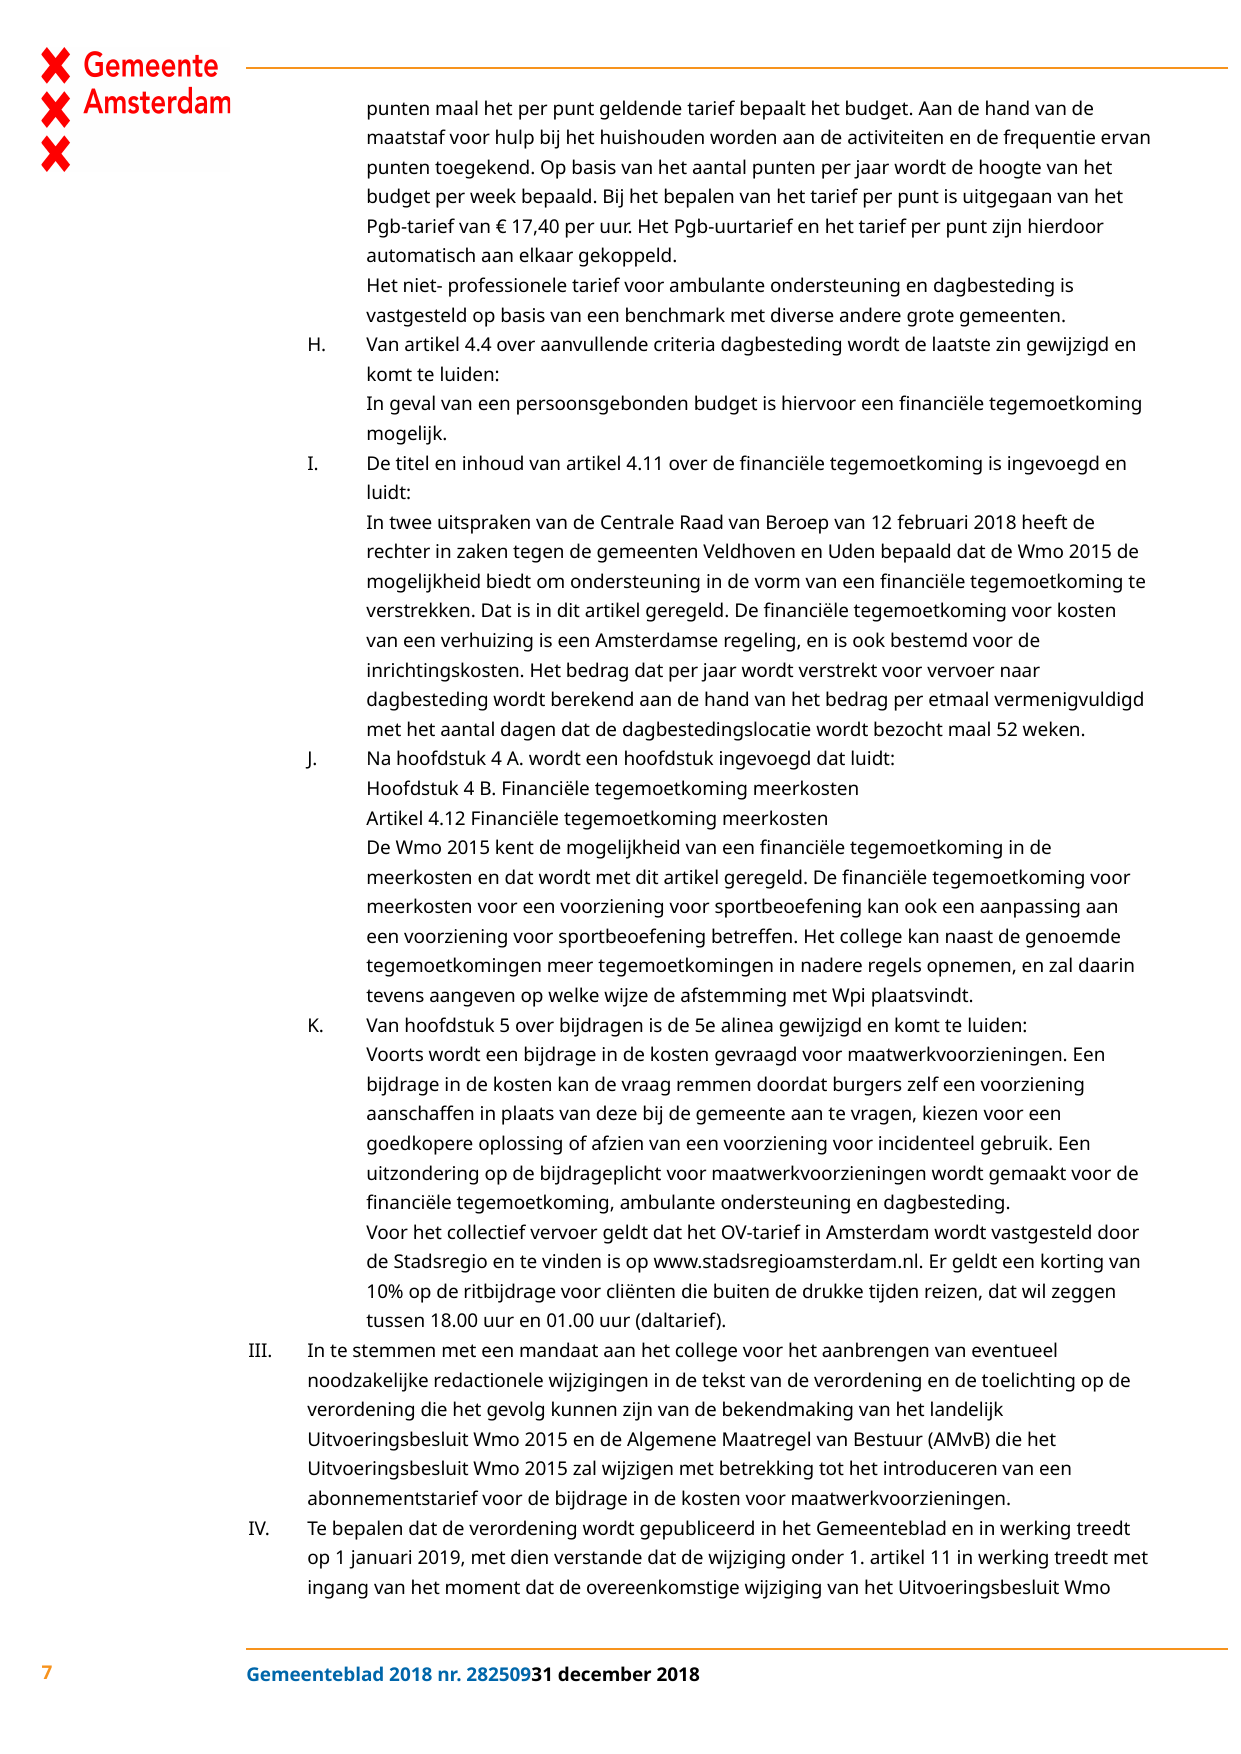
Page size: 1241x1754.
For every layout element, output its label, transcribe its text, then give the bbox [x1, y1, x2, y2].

picture [41, 47, 231, 172]
list Artikel 4.12 Financiële tegemoetkoming meerkosten [307, 805, 1152, 831]
list In geval van een persoonsgebonden budget is hiervoor een financiële tegemoetkoming mogelijk. [307, 391, 1152, 446]
list Van artikel 4.4 over aanvullende criteria dagbesteding wordt de laatste zin gewijzigd en komt te luiden: [307, 331, 1152, 387]
list Hoofdstuk 4 B. Financiële tegemoetkoming meerkosten [307, 775, 1152, 801]
list De Wmo 2015 kent de mogelijkheid van een financiële tegemoetkoming in de meerkosten en dat wordt met dit artikel geregeld. De financiële tegemoetkoming voor meerkosten voor een voorziening voor sportbeoefening kan ook een aanpassing aan een voorziening voor sportbeoefening betreffen. Het college kan naast de genoemde tegemoetkomingen meer tegemoetkomingen in nadere regels opnemen, en zal daarin tevens aangeven op welke wijze de afstemming met Wpi plaatsvindt. [307, 834, 1152, 1008]
list In twee uitspraken van de Centrale Raad van Beroep van 12 februari 2018 heeft de rechter in zaken tegen de gemeenten Veldhoven en Uden bepaald dat de Wmo 2015 de mogelijkheid biedt om ondersteuning in de vorm van een financiële tegemoetkoming te verstrekken. Dat is in dit artikel geregeld. De financiële tegemoetkoming voor kosten van een verhuizing is een Amsterdamse regeling, en is ook bestemd voor de inrichtingskosten. Het bedrag dat per jaar wordt verstrekt voor vervoer naar dagbesteding wordt berekend aan de hand van het bedrag per etmaal vermenigvuldigd met het aantal dagen dat de dagbestedingslocatie wordt bezocht maal 52 weken. [307, 509, 1152, 742]
list Het niet- professionele tarief voor ambulante ondersteuning en dagbesteding is vastgesteld op basis van een benchmark met diverse andere grote gemeenten. [307, 272, 1152, 328]
list In te stemmen met een mandaat aan het college voor het aanbrengen van eventueel noodzakelijke redactionele wijzigingen in de tekst van de verordening en de toelichting op de verordening die het gevolg kunnen zijn van de bekendmaking van het landelijk Uitvoeringsbesluit Wmo 2015 en de Algemene Maatregel van Bestuur (AMvB) die het Uitvoeringsbesluit Wmo 2015 zal wijzigen met betrekking tot het introduceren van een abonnementstarief voor de bijdrage in de kosten voor maatwerkvoorzieningen. [248, 1337, 1152, 1511]
list Voor het collectief vervoer geldt dat het OV-tarief in Amsterdam wordt vastgesteld door de Stadsregio en te vinden is op www.stadsregioamsterdam.nl. Er geldt een korting van 10% op de ritbijdrage voor cliënten die buiten de drukke tijden reizen, dat wil zeggen tussen 18.00 uur en 01.00 uur (daltarief). [307, 1219, 1152, 1333]
list punten maal het per punt geldende tarief bepaalt het budget. Aan de hand van de maatstaf voor hulp bij het huishouden worden aan de activiteiten en de frequentie ervan punten toegekend. Op basis van het aantal punten per jaar wordt de hoogte van het budget per week bepaald. Bij het bepalen van het tarief per punt is uitgegaan van het Pgb-tarief van € 17,40 per uur. Het Pgb-uurtarief en het tarief per punt zijn hierdoor automatisch aan elkaar gekoppeld. [307, 95, 1152, 268]
list Te bepalen dat de verordening wordt gepubliceerd in het Gemeenteblad en in werking treedt op 1 januari 2019, met dien verstande dat de wijziging onder 1. artikel 11 in werking treedt met ingang van het moment dat de overeenkomstige wijziging van het Uitvoeringsbesluit Wmo [248, 1515, 1152, 1600]
list Van hoofdstuk 5 over bijdragen is de 5e alinea gewijzigd en komt te luiden: [307, 1012, 1152, 1038]
list Voorts wordt een bijdrage in de kosten gevraagd voor maatwerkvoorzieningen. Een bijdrage in de kosten kan de vraag remmen doordat burgers zelf een voorziening aanschaffen in plaats van deze bij de gemeente aan te vragen, kiezen voor een goedkopere oplossing of afzien van een voorziening voor incidenteel gebruik. Een uitzondering op de bijdrageplicht voor maatwerkvoorzieningen wordt gemaakt voor de financiële tegemoetkoming, ambulante ondersteuning en dagbesteding. [307, 1041, 1152, 1215]
list Na hoofdstuk 4 A. wordt een hoofdstuk ingevoegd dat luidt: [307, 746, 1152, 771]
list De titel en inhoud van artikel 4.11 over de financiële tegemoetkoming is ingevoegd en luidt: [307, 450, 1152, 505]
